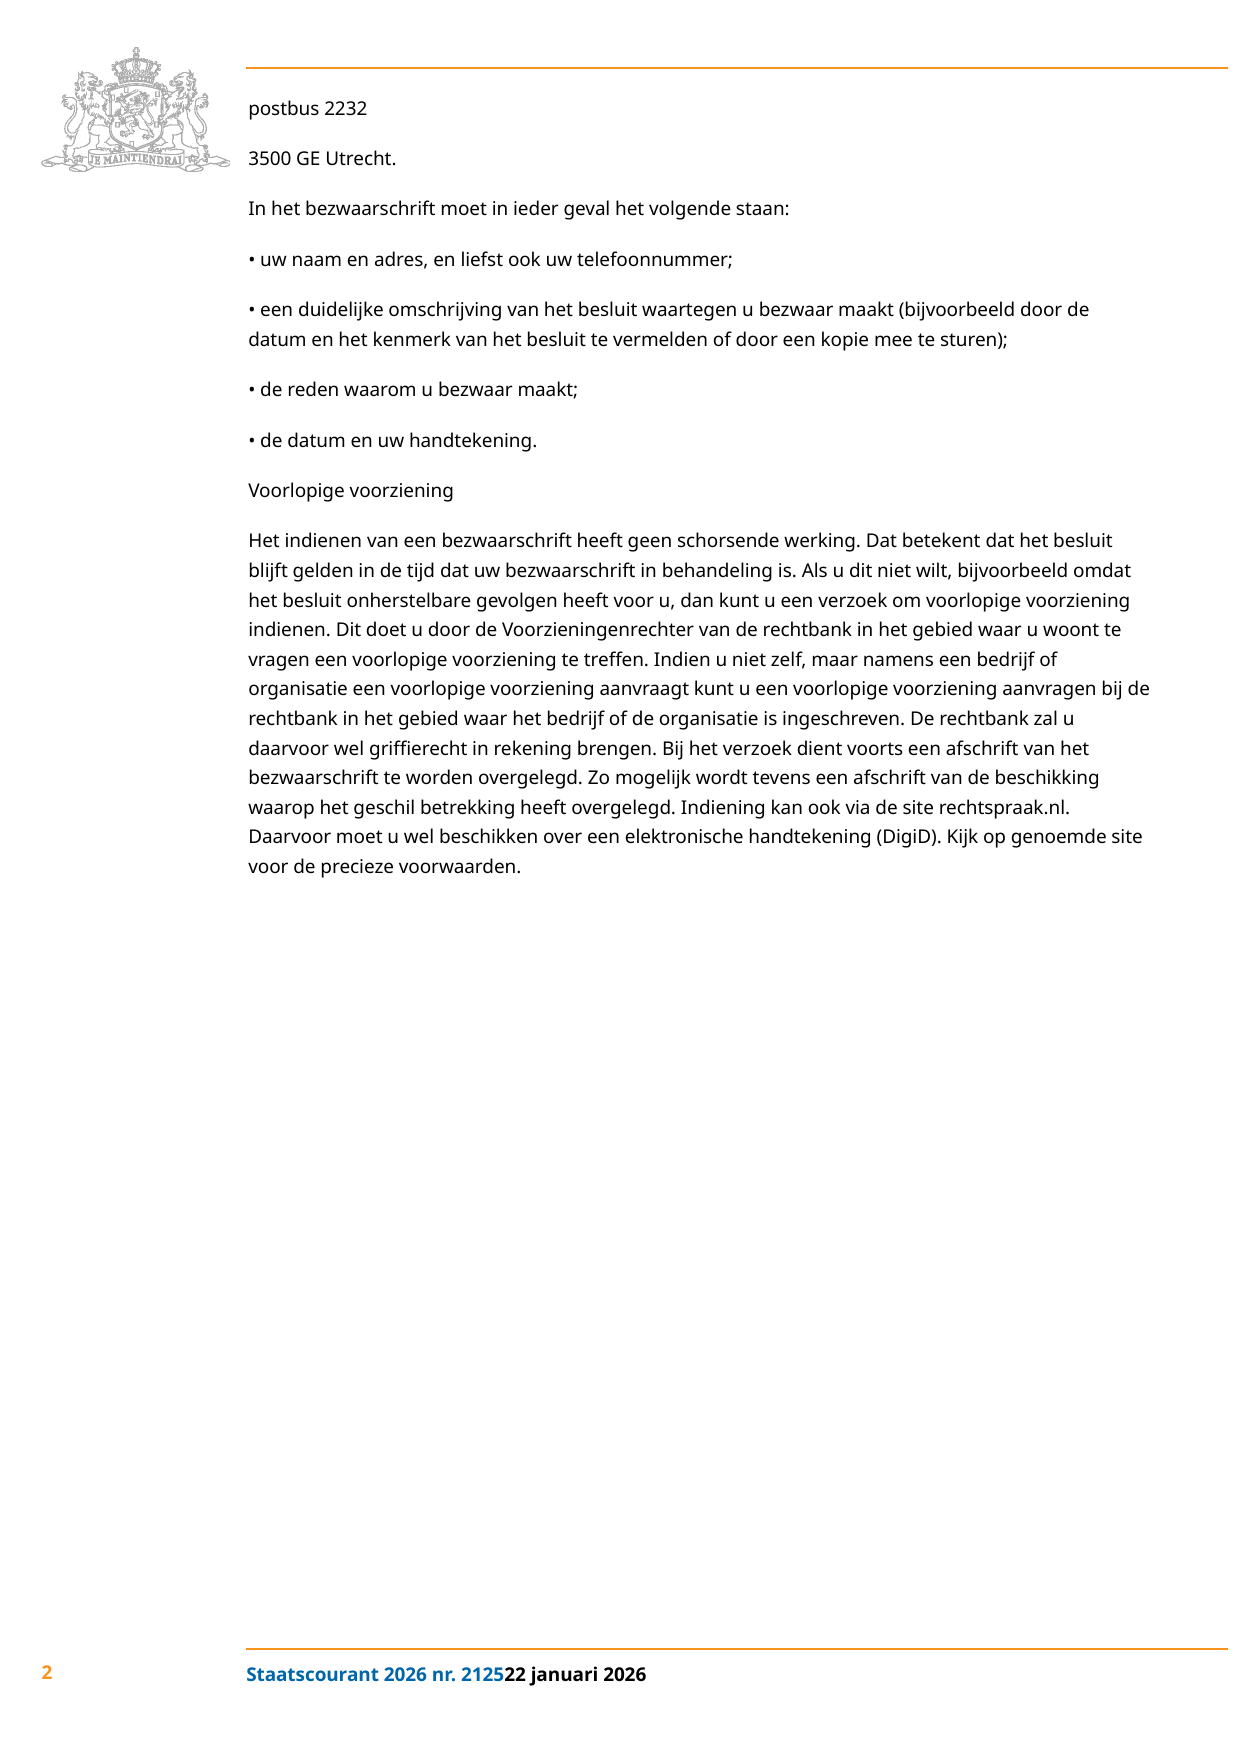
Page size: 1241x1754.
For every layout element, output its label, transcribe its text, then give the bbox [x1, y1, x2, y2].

text postbus 2232 [248, 95, 1152, 121]
text • uw naam en adres, en liefst ook uw telefoonnummer; [248, 246, 1152, 272]
text • de reden waarom u bezwaar maakt; [248, 376, 1152, 402]
text Voorlopige voorziening [248, 477, 1152, 503]
text Het indienen van een bezwaarschrift heeft geen schorsende werking. Dat betekent dat het besluit blijft gelden in de tijd dat uw bezwaarschrift in behandeling is. Als u dit niet wilt, bijvoorbeeld omdat het besluit onherstelbare gevolgen heeft voor u, dan kunt u een verzoek om voorlopige voorziening indienen. Dit doet u door de Voorzieningenrechter van de rechtbank in het gebied waar u woont te vragen een voorlopige voorziening te treffen. Indien u niet zelf, maar namens een bedrijf of organisatie een voorlopige voorziening aanvraagt kunt u een voorlopige voorziening aanvragen bij de rechtbank in het gebied waar het bedrijf of de organisatie is ingeschreven. De rechtbank zal u daarvoor wel griffierecht in rekening brengen. Bij het verzoek dient voorts een afschrift van het bezwaarschrift te worden overgelegd. Zo mogelijk wordt tevens een afschrift van de beschikking waarop het geschil betrekking heeft overgelegd. Indiening kan ook via de site rechtspraak.nl. Daarvoor moet u wel beschikken over een elektronische handtekening (DigiD). Kijk op genoemde site voor de precieze voorwaarden. [248, 528, 1152, 879]
text In het bezwaarschrift moet in ieder geval het volgende staan: [248, 196, 1152, 221]
picture [41, 47, 231, 172]
text • de datum en uw handtekening. [248, 427, 1152, 453]
text • een duidelijke omschrijving van het besluit waartegen u bezwaar maakt (bijvoorbeeld door de datum en het kenmerk van het besluit te vermelden of door een kopie mee te sturen); [248, 296, 1152, 352]
text 3500 GE Utrecht. [248, 145, 1152, 171]
